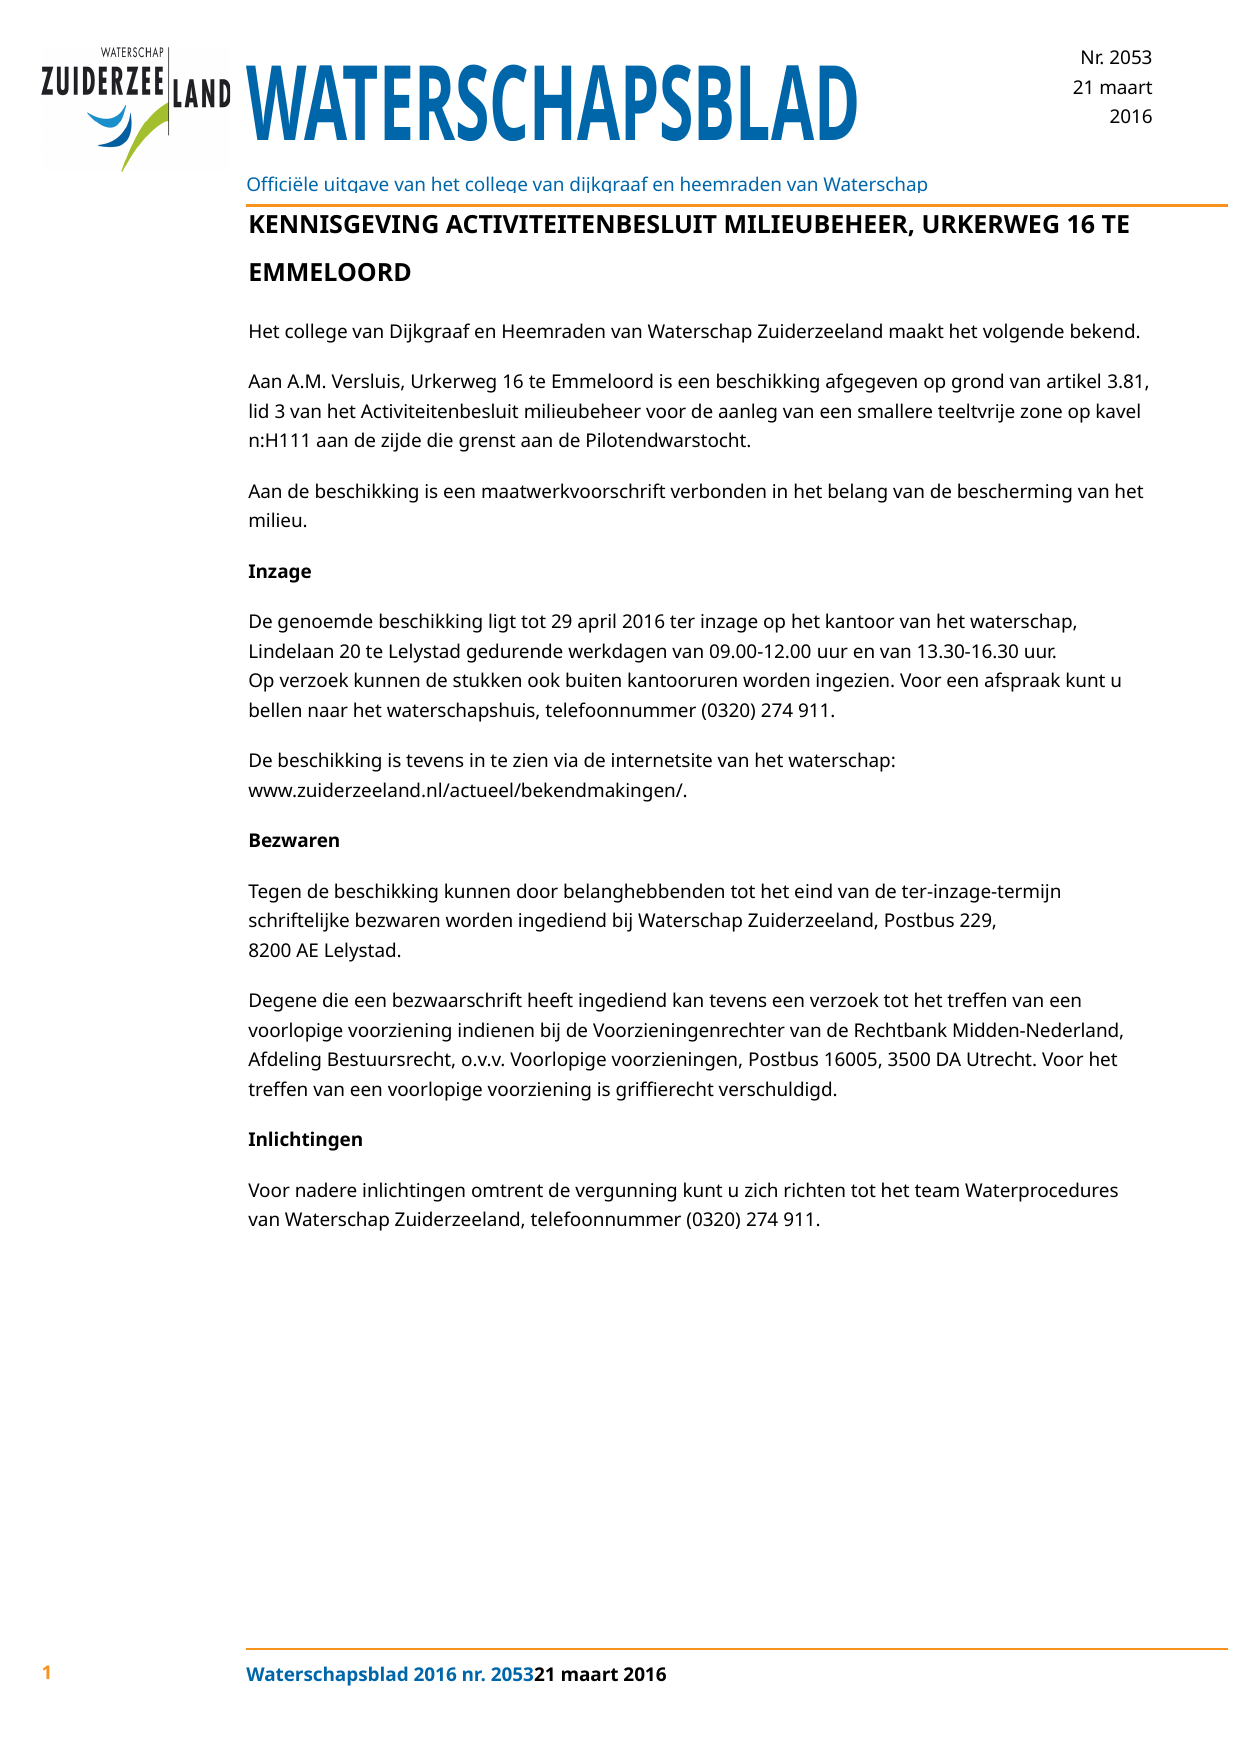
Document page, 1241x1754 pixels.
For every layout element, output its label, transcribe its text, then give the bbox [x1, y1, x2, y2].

text KENNISGEVING ACTIVITEITENBESLUIT MILIEUBEHEER, URKERWEG 16 TE EMMELOORD [248, 207, 1152, 288]
text Degene die een bezwaarschrift heeft ingediend kan tevens een verzoek tot het treffen van een voorlopige voorziening indienen bij de Voorzieningenrechter van de Rechtbank Midden-Nederland, Afdeling Bestuursrecht, o.v.v. Voorlopige voorzieningen, Postbus 16005, 3500 DA Utrecht. Voor het treffen van een voorlopige voorziening is griffierecht verschuldigd. [248, 987, 1152, 1102]
text Aan A.M. Versluis, Urkerweg 16 te Emmeloord is een beschikking afgegeven op grond van artikel 3.81, lid 3 van het Activiteitenbesluit milieubeheer voor de aanleg van een smallere teeltvrije zone op kavel n:H111 aan de zijde die grenst aan de Pilotendwarstocht. [248, 368, 1152, 453]
text Aan de beschikking is een maatwerkvoorschrift verbonden in het belang van de bescherming van het milieu. [248, 478, 1152, 533]
text Tegen de beschikking kunnen door belanghebbenden tot het eind van de ter-inzage-termijn schriftelijke bezwaren worden ingediend bij Waterschap Zuiderzeeland, Postbus 229, 8200 AE Lelystad. [248, 878, 1152, 963]
text Inzage [248, 558, 1152, 584]
text De beschikking is tevens in te zien via de internetsite van het waterschap: www.zuiderzeeland.nl/actueel/bekendmakingen/. [248, 747, 1152, 803]
text Het college van Dijkgraaf en Heemraden van Waterschap Zuiderzeeland maakt het volgende bekend. [248, 318, 1152, 344]
text De genoemde beschikking ligt tot 29 april 2016 ter inzage op het kantoor van het waterschap, Lindelaan 20 te Lelystad gedurende werkdagen van 09.00-12.00 uur en van 13.30-16.30 uur. Op verzoek kunnen de stukken ook buiten kantooruren worden ingezien. Voor een afspraak kunt u bellen naar het waterschapshuis, telefoonnummer (0320) 274 911. [248, 608, 1152, 723]
text Inlichtingen [248, 1127, 1152, 1152]
picture [41, 47, 231, 172]
text Bezwaren [248, 827, 1152, 853]
text Voor nadere inlichtingen omtrent de vergunning kunt u zich richten tot het team Waterprocedures van Waterschap Zuiderzeeland, telefoonnummer (0320) 274 911. [248, 1177, 1152, 1232]
